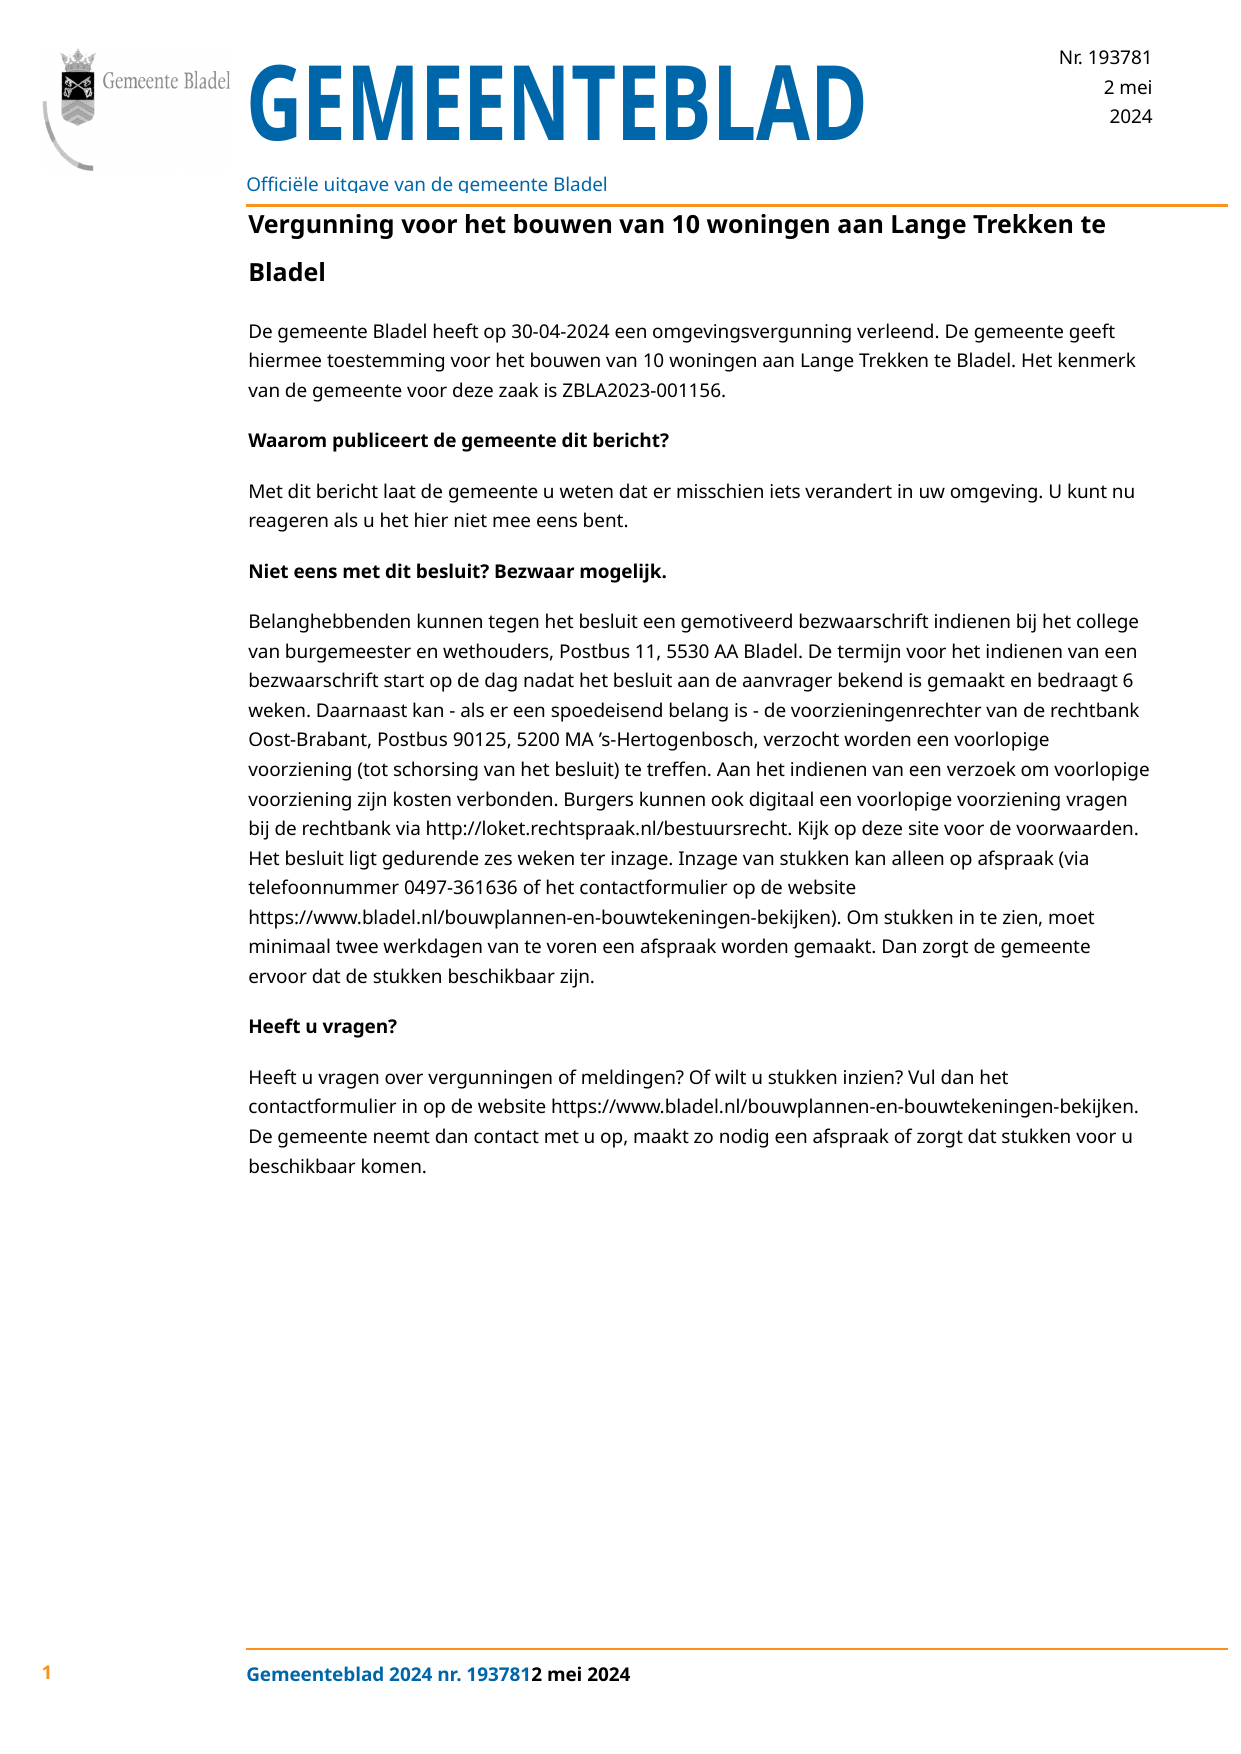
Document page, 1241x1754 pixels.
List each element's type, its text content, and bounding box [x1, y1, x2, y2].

text Met dit bericht laat de gemeente u weten dat er misschien iets verandert in uw omgeving. U kunt nu reageren als u het hier niet mee eens bent. [248, 478, 1152, 533]
text Belanghebbenden kunnen tegen het besluit een gemotiveerd bezwaarschrift indienen bij het college van burgemeester en wethouders, Postbus 11, 5530 AA Bladel. De termijn voor het indienen van een bezwaarschrift start op de dag nadat het besluit aan de aanvrager bekend is gemaakt en bedraagt 6 weken. Daarnaast kan - als er een spoedeisend belang is - de voorzieningenrechter van de rechtbank Oost-Brabant, Postbus 90125, 5200 MA ’s-Hertogenbosch, verzocht worden een voorlopige voorziening (tot schorsing van het besluit) te treffen. Aan het indienen van een verzoek om voorlopige voorziening zijn kosten verbonden. Burgers kunnen ook digitaal een voorlopige voorziening vragen bij de rechtbank via http://loket.rechtspraak.nl/bestuursrecht. Kijk op deze site voor de voorwaarden. Het besluit ligt gedurende zes weken ter inzage. Inzage van stukken kan alleen op afspraak (via telefoonnummer 0497-361636 of het contactformulier op de website https://www.bladel.nl/bouwplannen-en-bouwtekeningen-bekijken). Om stukken in te zien, moet minimaal twee werkdagen van te voren een afspraak worden gemaakt. Dan zorgt de gemeente ervoor dat de stukken beschikbaar zijn. [248, 608, 1152, 989]
picture [41, 47, 231, 172]
text Heeft u vragen over vergunningen of meldingen? Of wilt u stukken inzien? Vul dan het contactformulier in op de website https://www.bladel.nl/bouwplannen-en-bouwtekeningen-bekijken. De gemeente neemt dan contact met u op, maakt zo nodig een afspraak of zorgt dat stukken voor u beschikbaar komen. [248, 1064, 1152, 1179]
text Waarom publiceert de gemeente dit bericht? [248, 427, 1152, 453]
text Niet eens met dit besluit? Bezwaar mogelijk. [248, 558, 1152, 584]
text De gemeente Bladel heeft op 30-04-2024 een omgevingsvergunning verleend. De gemeente geeft hiermee toestemming voor het bouwen van 10 woningen aan Lange Trekken te Bladel. Het kenmerk van de gemeente voor deze zaak is ZBLA2023-001156. [248, 318, 1152, 403]
text Vergunning voor het bouwen van 10 woningen aan Lange Trekken te Bladel [248, 207, 1152, 288]
text Heeft u vragen? [248, 1014, 1152, 1039]
